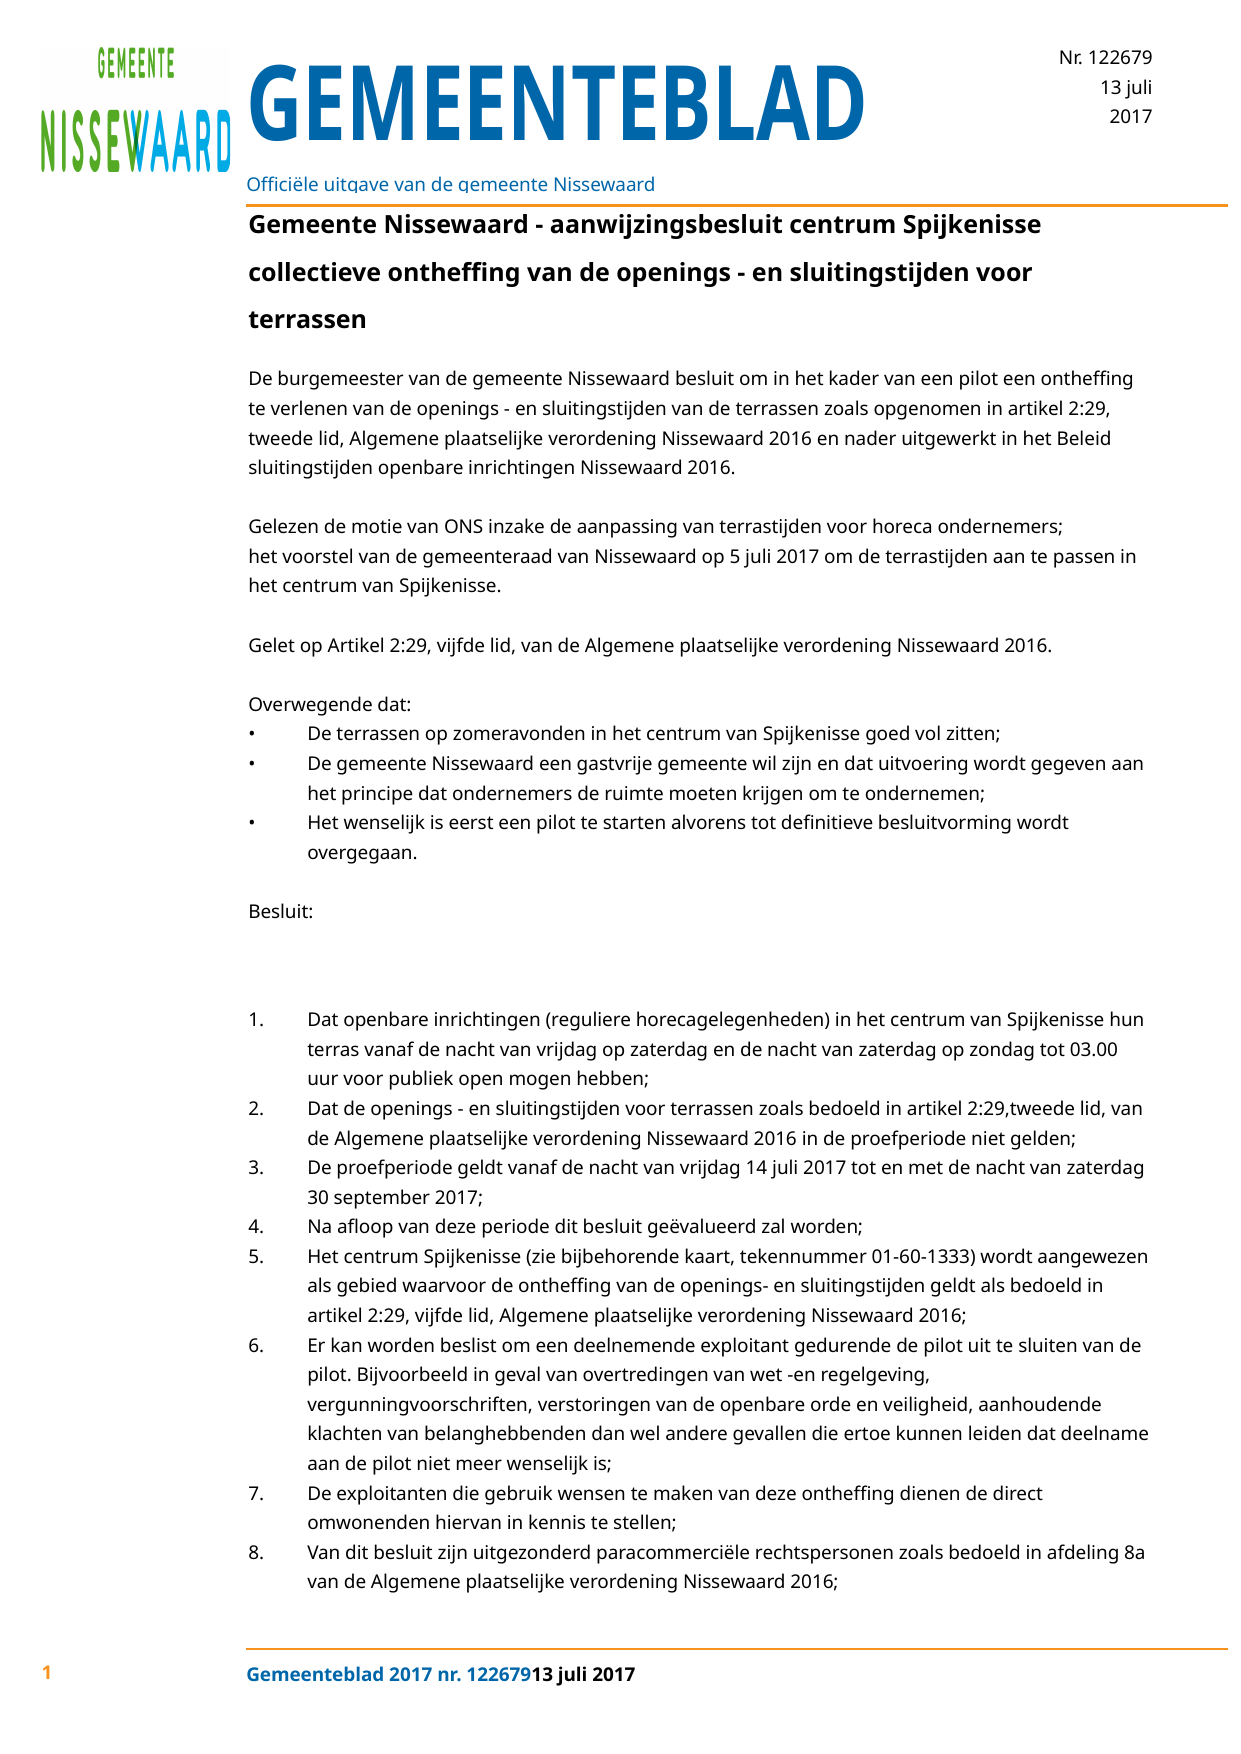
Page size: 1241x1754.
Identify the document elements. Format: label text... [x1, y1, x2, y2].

list De proefperiode geldt vanaf de nacht van vrijdag 14 juli 2017 tot en met de nacht van zaterdag 30 september 2017; [248, 1154, 1152, 1210]
list De exploitanten die gebruik wensen te maken van deze ontheffing dienen de direct omwonenden hiervan in kennis te stellen; [248, 1480, 1152, 1535]
list Van dit besluit zijn uitgezonderd paracommerciële rechtspersonen zoals bedoeld in afdeling 8a van de Algemene plaatselijke verordening Nissewaard 2016; [248, 1539, 1152, 1594]
picture [41, 47, 231, 172]
picture [222, 122, 227, 160]
text het voorstel van de gemeenteraad van Nissewaard op 5 juli 2017 om de terrastijden aan te passen in het centrum van Spijkenisse. [248, 543, 1152, 598]
picture [201, 122, 206, 138]
list De gemeente Nissewaard een gastvrije gemeente wil zijn en dat uitvoering wordt gegeven aan het principe dat ondernemers de ruimte moeten krijgen om te ondernemen; [248, 750, 1152, 805]
list Dat de openings - en sluitingstijden voor terrassen zoals bedoeld in artikel 2:29,tweede lid, van de Algemene plaatselijke verordening Nissewaard 2016 in de proefperiode niet gelden; [248, 1095, 1152, 1151]
text Besluit: [248, 898, 1152, 924]
list Na afloop van deze periode dit besluit geëvalueerd zal worden; [248, 1213, 1152, 1239]
list De terrassen op zomeravonden in het centrum van Spijkenisse goed vol zitten; [248, 721, 1152, 746]
list Er kan worden beslist om een deelnemende exploitant gedurende de pilot uit te sluiten van de pilot. Bijvoorbeeld in geval van overtredingen van wet -en regelgeving, vergunningvoorschriften, verstoringen van de openbare orde en veiligheid, aanhoudende klachten van belanghebbenden dan wel andere gevallen die ertoe kunnen leiden dat deelname aan de pilot niet meer wenselijk is; [248, 1332, 1152, 1476]
text Gelet op Artikel 2:29, vijfde lid, van de Algemene plaatselijke verordening Nissewaard 2016. [248, 632, 1152, 657]
picture [154, 157, 165, 172]
text Gelezen de motie van ONS inzake de aanpassing van terrastijden voor horeca ondernemers; [248, 513, 1152, 539]
text De burgemeester van de gemeente Nissewaard besluit om in het kader van een pilot een ontheffing te verlenen van de openings - en sluitingstijden van de terrassen zoals opgenomen in artikel 2:29, tweede lid, Algemene plaatselijke verordening Nissewaard 2016 en nader uitgewerkt in het Beleid sluitingstijden openbare inrichtingen Nissewaard 2016. [248, 366, 1152, 480]
picture [176, 157, 187, 172]
text Gemeente Nissewaard - aanwijzingsbesluit centrum Spijkenisse collectieve ontheffing van de openings - en sluitingstijden voor terrassen [248, 207, 1152, 336]
list Het wenselijk is eerst een pilot te starten alvorens tot definitieve besluitvorming wordt overgegaan. [248, 809, 1152, 864]
picture [200, 151, 206, 172]
text Overwegende dat: [248, 691, 1152, 717]
list Dat openbare inrichtingen (reguliere horecagelegenheden) in het centrum van Spijkenisse hun terras vanaf de nacht van vrijdag op zaterdag en de nacht van zaterdag op zondag tot 03.00 uur voor publiek open mogen hebben; [248, 1006, 1152, 1091]
list Het centrum Spijkenisse (zie bijbehorende kaart, tekennummer 01-60-1333) wordt aangewezen als gebied waarvoor de ontheffing van de openings- en sluitingstijden geldt als bedoeld in artikel 2:29, vijfde lid, Algemene plaatselijke verordening Nissewaard 2016; [248, 1243, 1152, 1328]
